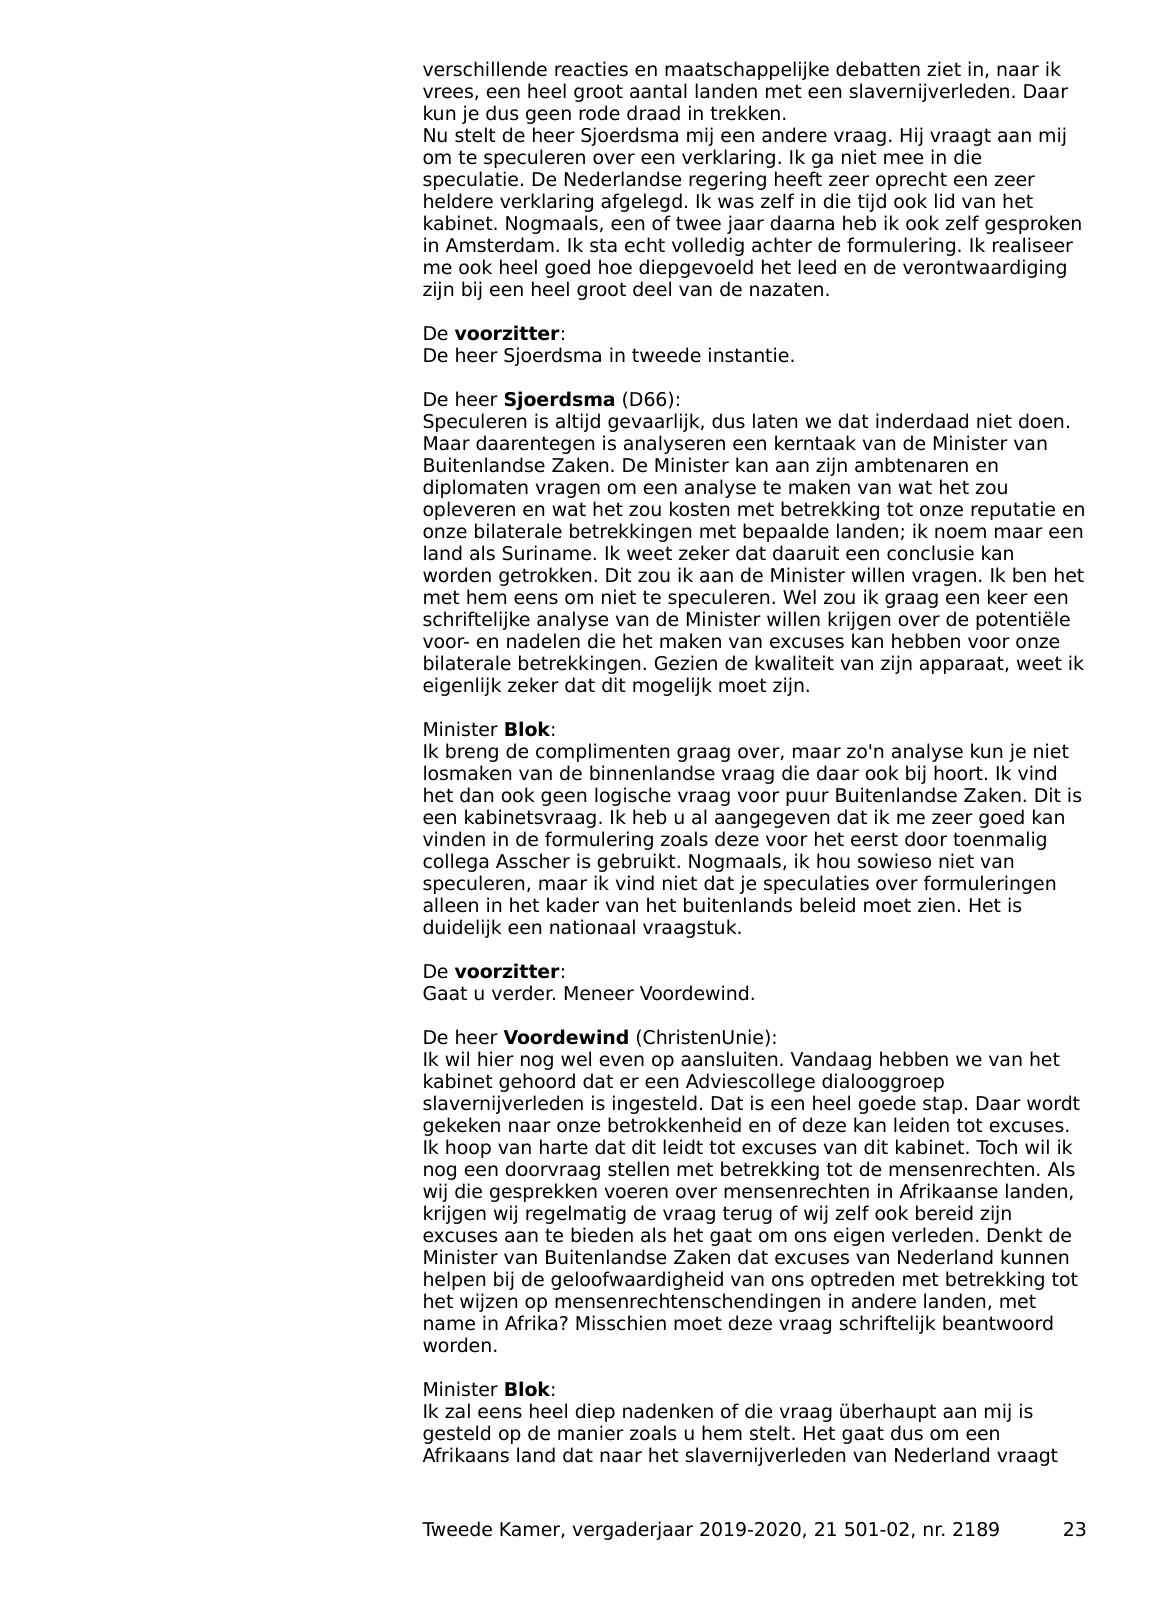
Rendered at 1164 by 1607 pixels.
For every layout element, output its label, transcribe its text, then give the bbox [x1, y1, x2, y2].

text Minister Blok: [422, 1379, 1087, 1401]
text Ik wil hier nog wel even op aansluiten. Vandaag hebben we van het kabinet gehoord dat er een Adviescollege dialooggroep slavernijverleden is ingesteld. Dat is een heel goede stap. Daar wordt gekeken naar onze betrokkenheid en of deze kan leiden tot excuses. Ik hoop van harte dat dit leidt tot excuses van dit kabinet. Toch wil ik nog een doorvraag stellen met betrekking tot de mensenrechten. Als wij die gesprekken voeren over mensenrechten in Afrikaanse landen, krijgen wij regelmatig de vraag terug of wij zelf ook bereid zijn excuses aan te bieden als het gaat om ons eigen verleden. Denkt de Minister van Buitenlandse Zaken dat excuses van Nederland kunnen helpen bij de geloofwaardigheid van ons optreden met betrekking tot het wijzen op mensenrechtenschendingen in andere landen, met name in Afrika? Misschien moet deze vraag schriftelijk beantwoord worden. [422, 1049, 1087, 1357]
text Ik zal eens heel diep nadenken of die vraag überhaupt aan mij is gesteld op de manier zoals u hem stelt. Het gaat dus om een Afrikaans land dat naar het slavernijverleden van Nederland vraagt [422, 1401, 1087, 1467]
text De heer Sjoerdsma in tweede instantie. [422, 345, 1087, 367]
text Minister Blok: [422, 719, 1087, 741]
text Ik breng de complimenten graag over, maar zo'n analyse kun je niet losmaken van de binnenlandse vraag die daar ook bij hoort. Ik vind het dan ook geen logische vraag voor puur Buitenlandse Zaken. Dit is een kabinetsvraag. Ik heb u al aangegeven dat ik me zeer goed kan vinden in de formulering zoals deze voor het eerst door toenmalig collega Asscher is gebruikt. Nogmaals, ik hou sowieso niet van speculeren, maar ik vind niet dat je speculaties over formuleringen alleen in het kader van het buitenlands beleid moet zien. Het is duidelijk een nationaal vraagstuk. [422, 741, 1087, 939]
text verschillende reacties en maatschappelijke debatten ziet in, naar ik vrees, een heel groot aantal landen met een slavernijverleden. Daar kun je dus geen rode draad in trekken. [422, 59, 1087, 125]
text De heer Sjoerdsma (D66): [422, 389, 1087, 411]
text De voorzitter: [422, 323, 1087, 345]
text De voorzitter: [422, 961, 1087, 983]
text Speculeren is altijd gevaarlijk, dus laten we dat inderdaad niet doen. Maar daarentegen is analyseren een kerntaak van de Minister van Buitenlandse Zaken. De Minister kan aan zijn ambtenaren en diplomaten vragen om een analyse te maken van wat het zou opleveren en wat het zou kosten met betrekking tot onze reputatie en onze bilaterale betrekkingen met bepaalde landen; ik noem maar een land als Suriname. Ik weet zeker dat daaruit een conclusie kan worden getrokken. Dit zou ik aan de Minister willen vragen. Ik ben het met hem eens om niet te speculeren. Wel zou ik graag een keer een schriftelijke analyse van de Minister willen krijgen over de potentiële voor- en nadelen die het maken van excuses kan hebben voor onze bilaterale betrekkingen. Gezien de kwaliteit van zijn apparaat, weet ik eigenlijk zeker dat dit mogelijk moet zijn. [422, 411, 1087, 697]
text Nu stelt de heer Sjoerdsma mij een andere vraag. Hij vraagt aan mij om te speculeren over een verklaring. Ik ga niet mee in die speculatie. De Nederlandse regering heeft zeer oprecht een zeer heldere verklaring afgelegd. Ik was zelf in die tijd ook lid van het kabinet. Nogmaals, een of twee jaar daarna heb ik ook zelf gesproken in Amsterdam. Ik sta echt volledig achter de formulering. Ik realiseer me ook heel goed hoe diepgevoeld het leed en de verontwaardiging zijn bij een heel groot deel van de nazaten. [422, 125, 1087, 301]
text Gaat u verder. Meneer Voordewind. [422, 983, 1087, 1005]
text De heer Voordewind (ChristenUnie): [422, 1027, 1087, 1049]
